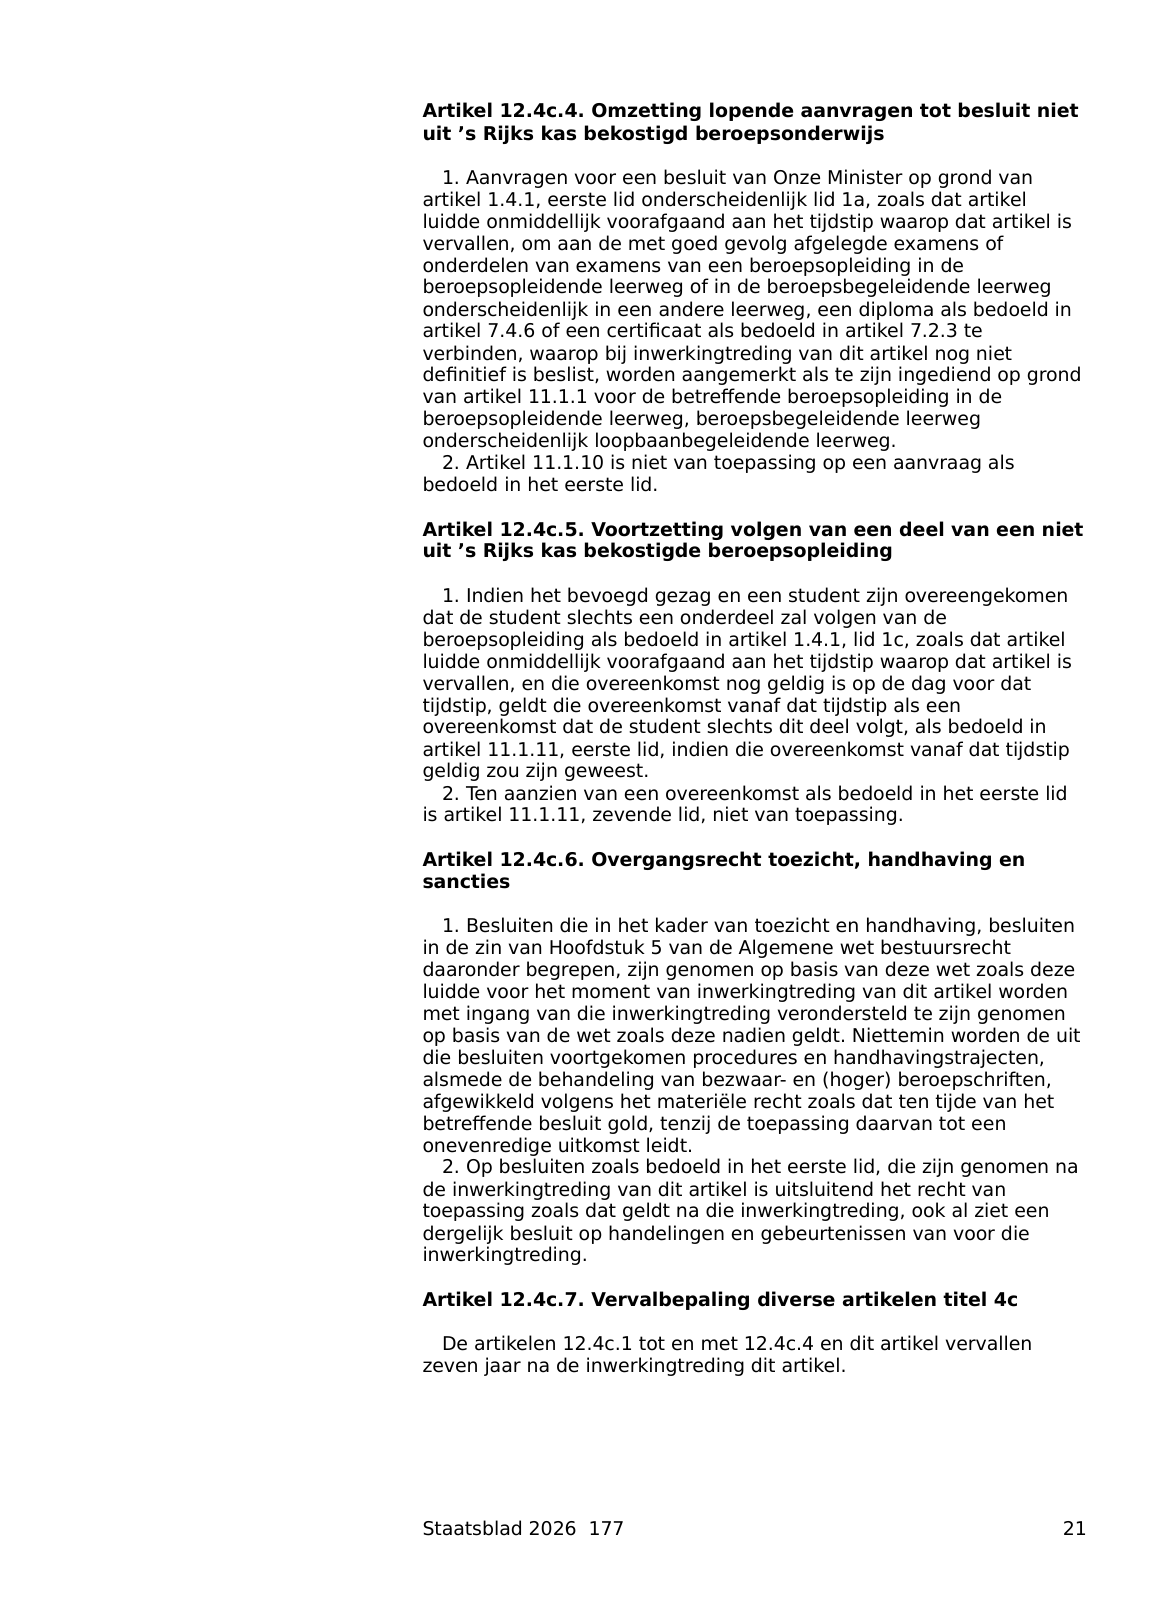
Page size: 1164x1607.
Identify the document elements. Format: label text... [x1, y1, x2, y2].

text 2. Artikel 11.1.10 is niet van toepassing op een aanvraag als bedoeld in het eerste lid. [422, 452, 1087, 496]
subtitle Artikel 12.4c.6. Overgangsrecht toezicht, handhaving en sancties [422, 848, 1087, 892]
text 2. Op besluiten zoals bedoeld in het eerste lid, die zijn genomen na de inwerkingtreding van dit artikel is uitsluitend het recht van toepassing zoals dat geldt na die inwerkingtreding, ook al ziet een dergelijk besluit op handelingen en gebeurtenissen van voor die inwerkingtreding. [422, 1156, 1087, 1266]
text 1. Indien het bevoegd gezag en een student zijn overeengekomen dat de student slechts een onderdeel zal volgen van de beroepsopleiding als bedoeld in artikel 1.4.1, lid 1c, zoals dat artikel luidde onmiddellijk voorafgaand aan het tijdstip waarop dat artikel is vervallen, en die overeenkomst nog geldig is op de dag voor dat tijdstip, geldt die overeenkomst vanaf dat tijdstip als een overeenkomst dat de student slechts dit deel volgt, als bedoeld in artikel 11.1.11, eerste lid, indien die overeenkomst vanaf dat tijdstip geldig zou zijn geweest. [422, 584, 1087, 782]
text 1. Besluiten die in het kader van toezicht en handhaving, besluiten in de zin van Hoofdstuk 5 van de Algemene wet bestuursrecht daaronder begrepen, zijn genomen op basis van deze wet zoals deze luidde voor het moment van inwerkingtreding van dit artikel worden met ingang van die inwerkingtreding verondersteld te zijn genomen op basis van de wet zoals deze nadien geldt. Niettemin worden de uit die besluiten voortgekomen procedures en handhavingstrajecten, alsmede de behandeling van bezwaar- en (hoger) beroepschriften, afgewikkeld volgens het materiële recht zoals dat ten tijde van het betreffende besluit gold, tenzij de toepassing daarvan tot een onevenredige uitkomst leidt. [422, 915, 1087, 1156]
subtitle Artikel 12.4c.7. Vervalbepaling diverse artikelen titel 4c [422, 1288, 1087, 1311]
text 2. Ten aanzien van een overeenkomst als bedoeld in het eerste lid is artikel 11.1.11, zevende lid, niet van toepassing. [422, 782, 1087, 826]
text De artikelen 12.4c.1 tot en met 12.4c.4 en dit artikel vervallen zeven jaar na de inwerkingtreding dit artikel. [422, 1333, 1087, 1377]
text 1. Aanvragen voor een besluit van Onze Minister op grond van artikel 1.4.1, eerste lid onderscheidenlijk lid 1a, zoals dat artikel luidde onmiddellijk voorafgaand aan het tijdstip waarop dat artikel is vervallen, om aan de met goed gevolg afgelegde examens of onderdelen van examens van een beroepsopleiding in de beroepsopleidende leerweg of in de beroepsbegeleidende leerweg onderscheidenlijk in een andere leerweg, een diploma als bedoeld in artikel 7.4.6 of een certificaat als bedoeld in artikel 7.2.3 te verbinden, waarop bij inwerkingtreding van dit artikel nog niet definitief is beslist, worden aangemerkt als te zijn ingediend op grond van artikel 11.1.1 voor de betreffende beroepsopleiding in de beroepsopleidende leerweg, beroepsbegeleidende leerweg onderscheidenlijk loopbaanbegeleidende leerweg. [422, 167, 1087, 452]
subtitle Artikel 12.4c.4. Omzetting lopende aanvragen tot besluit niet uit ’s Rijks kas bekostigd beroepsonderwijs [422, 100, 1087, 144]
subtitle Artikel 12.4c.5. Voortzetting volgen van een deel van een niet uit ’s Rijks kas bekostigde beroepsopleiding [422, 518, 1087, 562]
